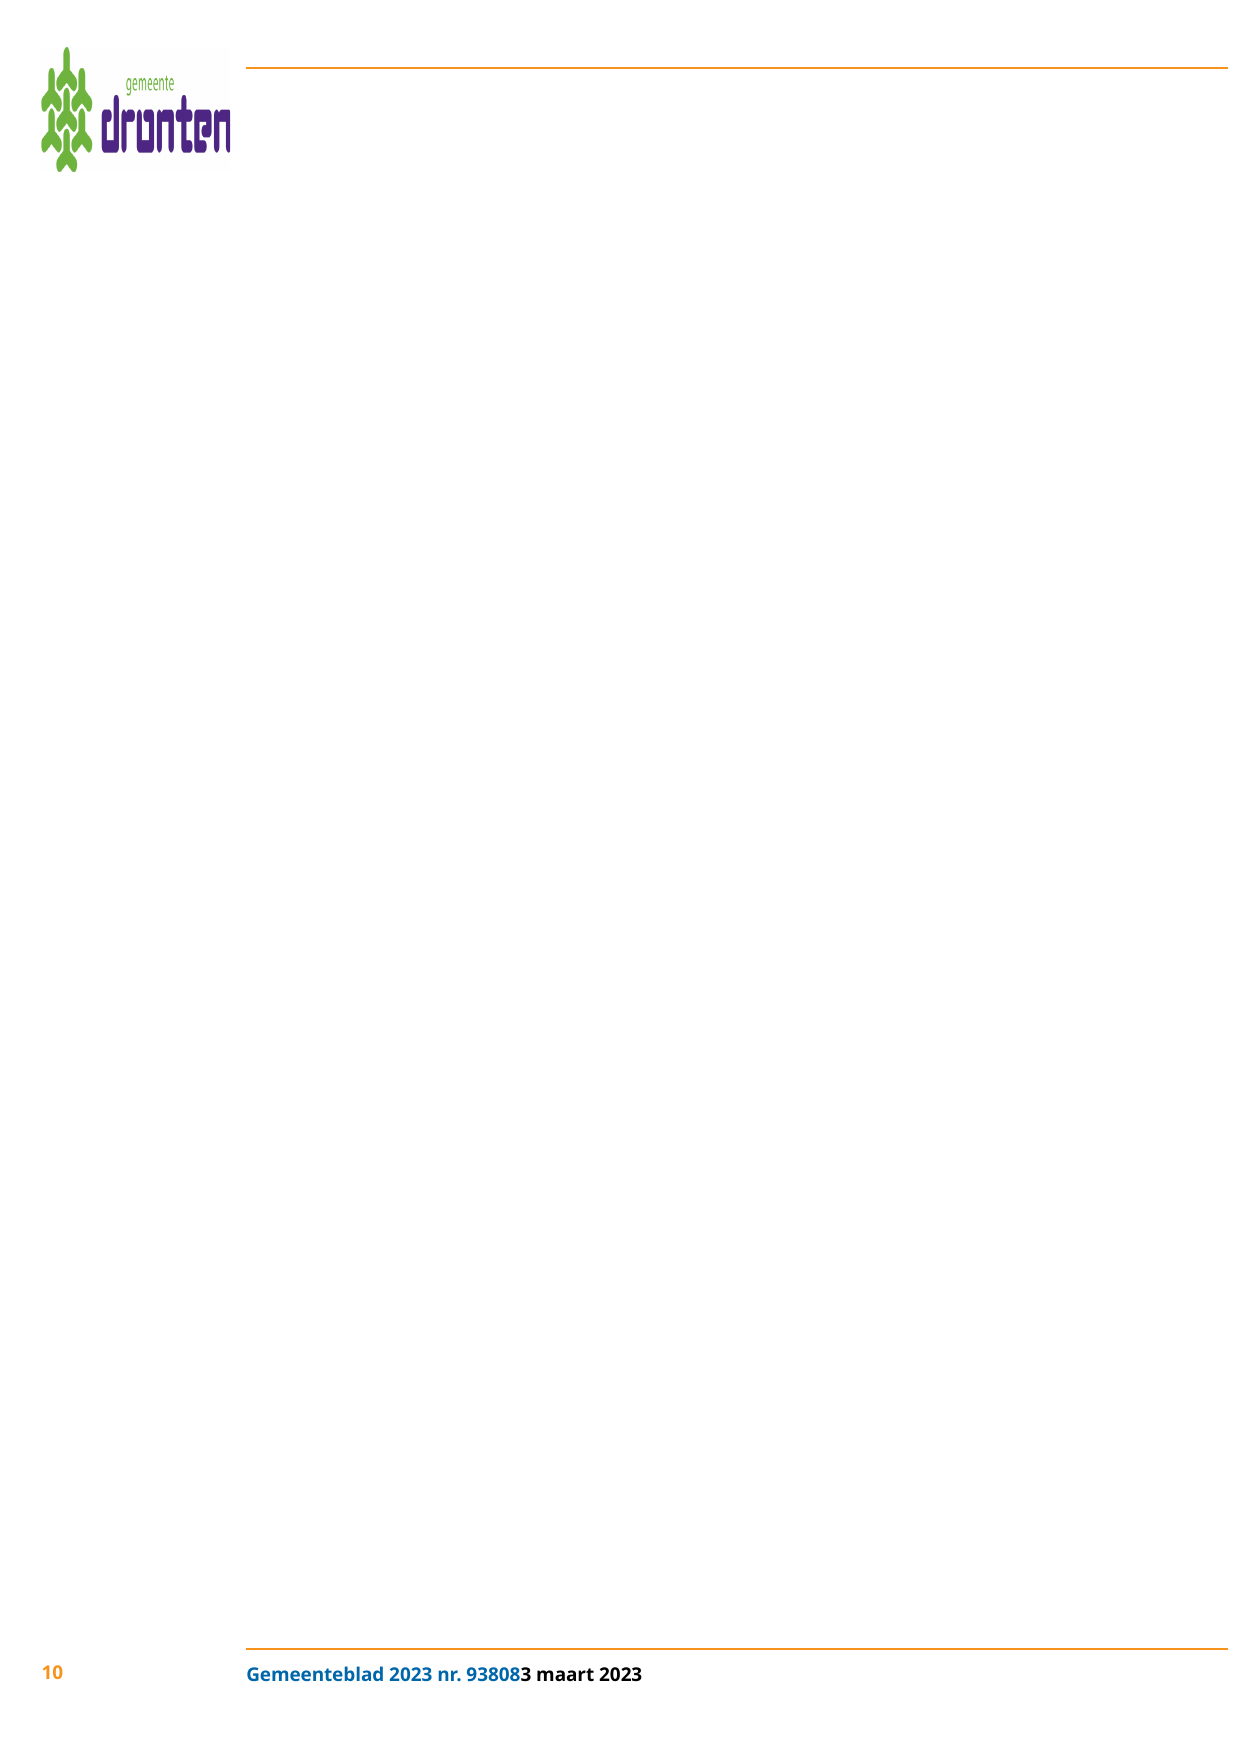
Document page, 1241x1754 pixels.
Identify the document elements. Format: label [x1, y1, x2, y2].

picture [41, 47, 231, 172]
